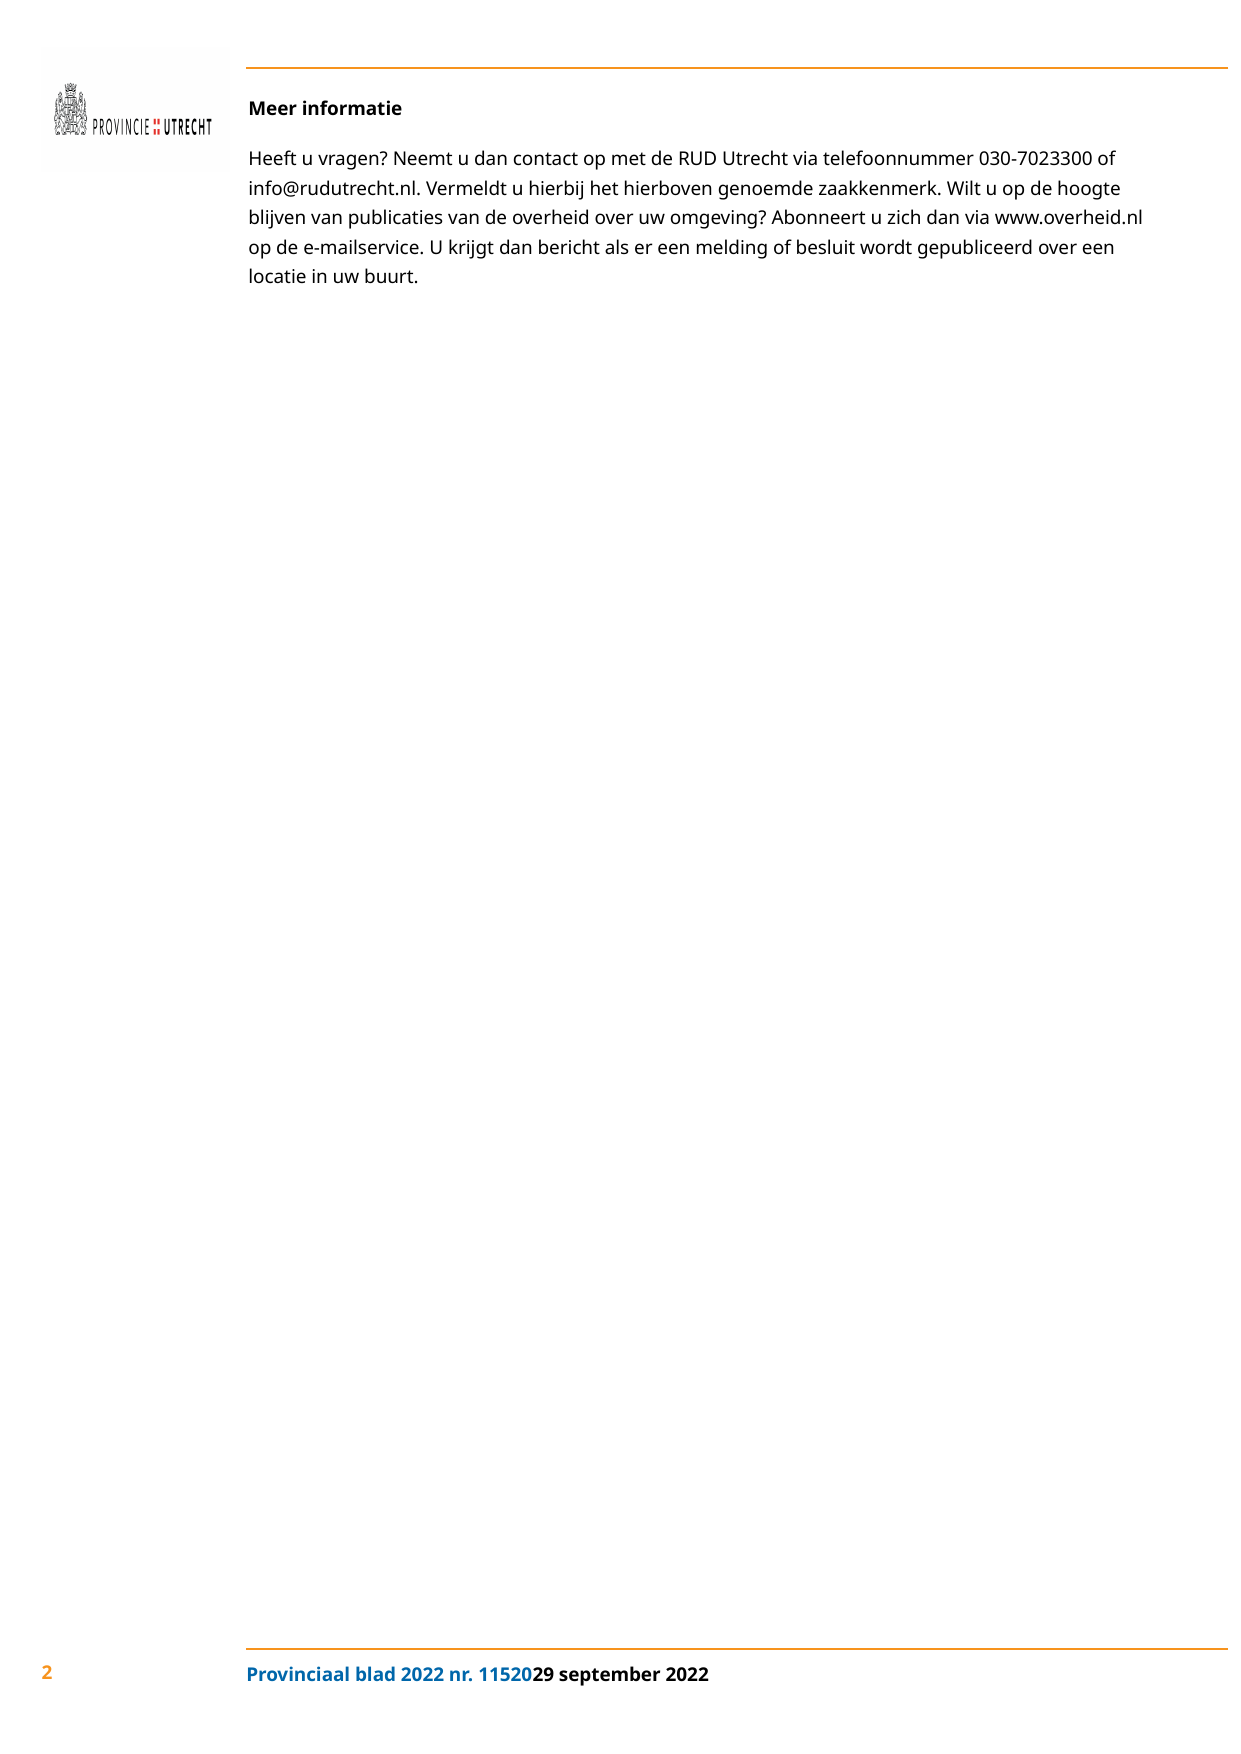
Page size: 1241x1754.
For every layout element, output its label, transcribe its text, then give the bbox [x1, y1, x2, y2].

picture [41, 47, 231, 172]
text Meer informatie [248, 95, 1152, 121]
text Heeft u vragen? Neemt u dan contact op met de RUD Utrecht via telefoonnummer 030-7023300 of info@rudutrecht.nl. Vermeldt u hierbij het hierboven genoemde zaakkenmerk. Wilt u op de hoogte blijven van publicaties van de overheid over uw omgeving? Abonneert u zich dan via www.overheid.nl op de e-mailservice. U krijgt dan bericht als er een melding of besluit wordt gepubliceerd over een locatie in uw buurt. [248, 145, 1152, 289]
